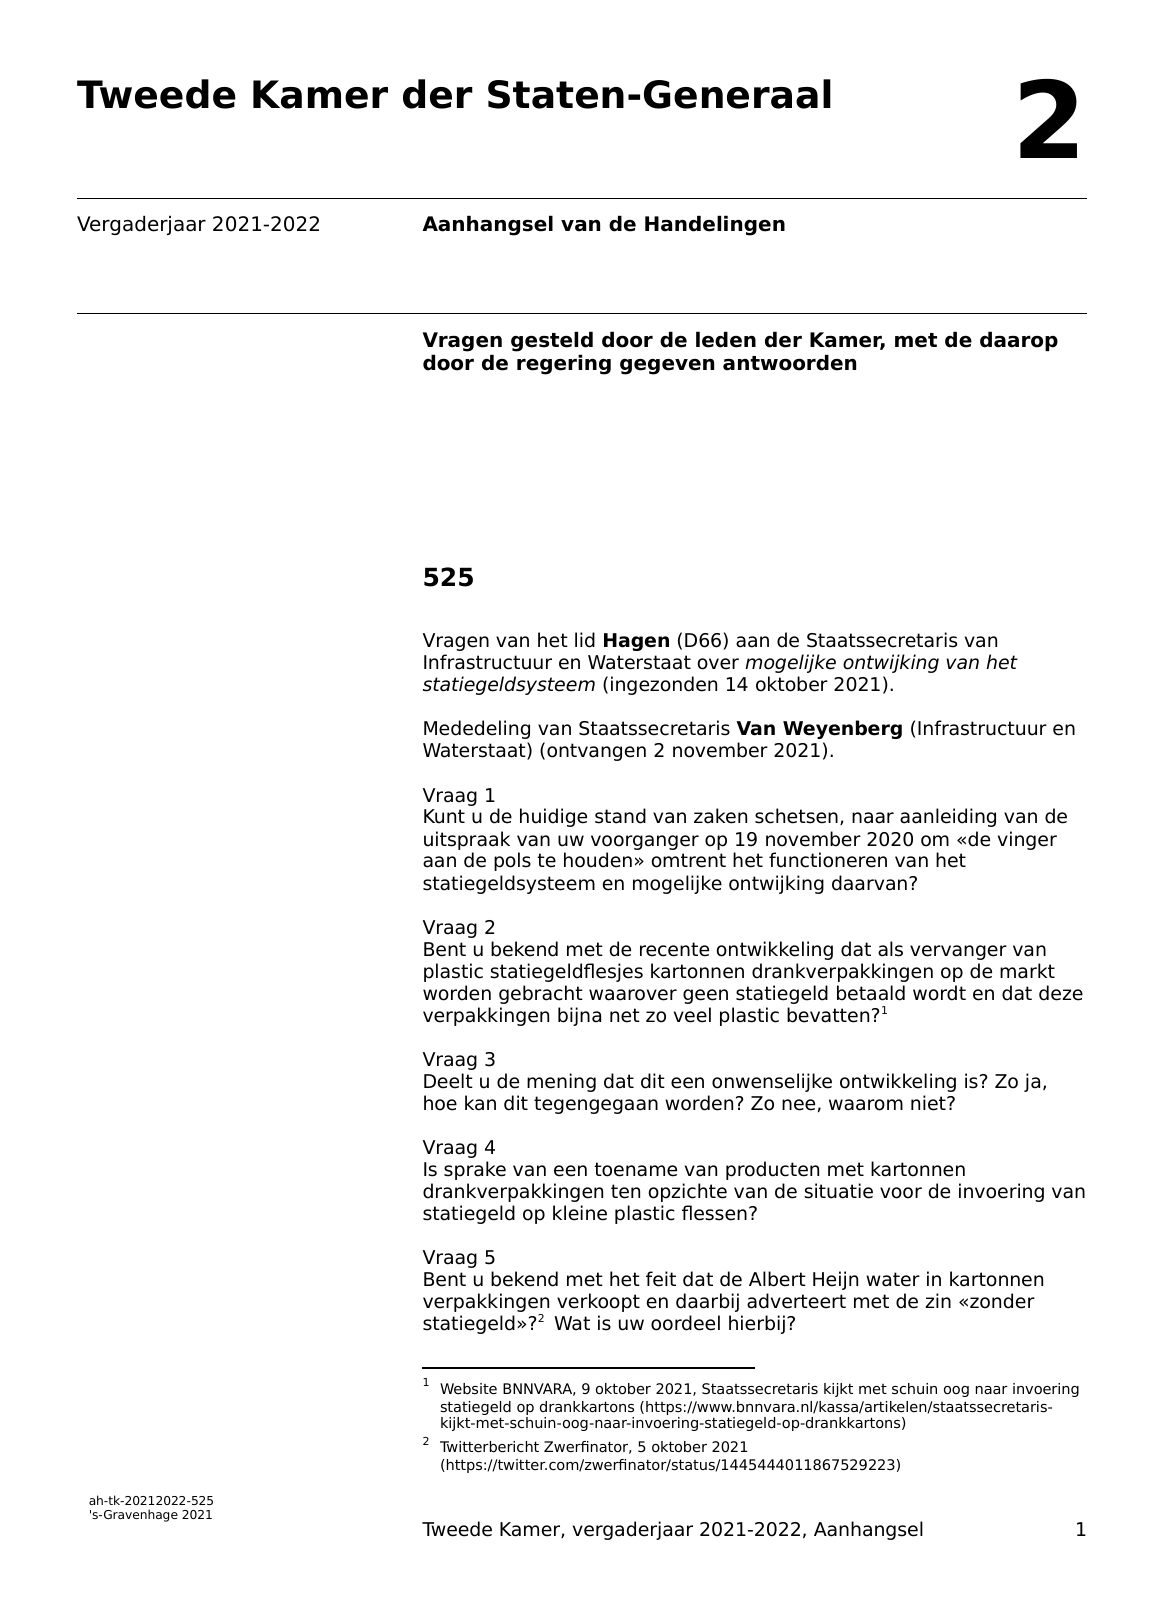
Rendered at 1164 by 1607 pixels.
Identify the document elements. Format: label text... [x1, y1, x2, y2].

text Vraag 1 [422, 784, 1087, 806]
table_cell Vragen gesteld door de leden der Kamer, met de daarop door de regering gegeven antwoorden [422, 314, 1087, 375]
text Vraag 3 [422, 1049, 1087, 1071]
text Bent u bekend met het feit dat de Albert Heijn water in kartonnen verpakkingen verkoopt en daarbij adverteert met de zin «zonder statiegeld»? Wat is uw oordeel hierbij? [422, 1269, 1087, 1335]
text 525 [422, 563, 1087, 592]
text Mededeling van Staatssecretaris Van Weyenberg (Infrastructuur en Waterstaat) (ontvangen 2 november 2021). [422, 718, 1087, 762]
text ah-tk-20212022-525 [88, 1494, 323, 1508]
text Vraag 2 [422, 917, 1087, 938]
text Is sprake van een toename van producten met kartonnen drankverpakkingen ten opzichte van de situatie voor de invoering van statiegeld op kleine plastic flessen? [422, 1159, 1087, 1225]
table_cell Aanhangsel van de Handelingen [422, 199, 1087, 313]
text Vraag 4 [422, 1137, 1087, 1159]
text 's-Gravenhage 2021 [88, 1508, 323, 1522]
text Website BNNVARA, 9 oktober 2021, Staatssecretaris kijkt met schuin oog naar invoering statiegeld op drankkartons (https://www.bnnvara.nl/kassa/artikelen/staatssecretaris-kijkt-met-schuin-oog-naar-invoering-statiegeld-op-drankkartons) [422, 1377, 1087, 1432]
table_header 2 [886, 59, 1087, 198]
text Vraag 5 [422, 1247, 1087, 1269]
text Deelt u de mening dat dit een onwenselijke ontwikkeling is? Zo ja, hoe kan dit tegengegaan worden? Zo nee, waarom niet? [422, 1071, 1087, 1114]
text Vragen van het lid Hagen (D66) aan de Staatssecretaris van Infrastructuur en Waterstaat over mogelijke ontwijking van het statiegeldsysteem (ingezonden 14 oktober 2021). [422, 630, 1087, 696]
text Kunt u de huidige stand van zaken schetsen, naar aanleiding van de uitspraak van uw voorganger op 19 november 2020 om «de vinger aan de pols te houden» omtrent het functioneren van het statiegeldsysteem en mogelijke ontwijking daarvan? [422, 806, 1087, 894]
table_cell [77, 314, 422, 375]
table_cell Vergaderjaar 2021-2022 [77, 199, 422, 313]
text Twitterbericht Zwerfinator, 5 oktober 2021 (https://twitter.com/zwerfinator/status/1445444011867529223) [422, 1435, 1087, 1474]
text Bent u bekend met de recente ontwikkeling dat als vervanger van plastic statiegeldflesjes kartonnen drankverpakkingen op de markt worden gebracht waarover geen statiegeld betaald wordt en dat deze verpakkingen bijna net zo veel plastic bevatten? [422, 938, 1087, 1026]
table_header Tweede Kamer der Staten-Generaal [77, 59, 886, 198]
